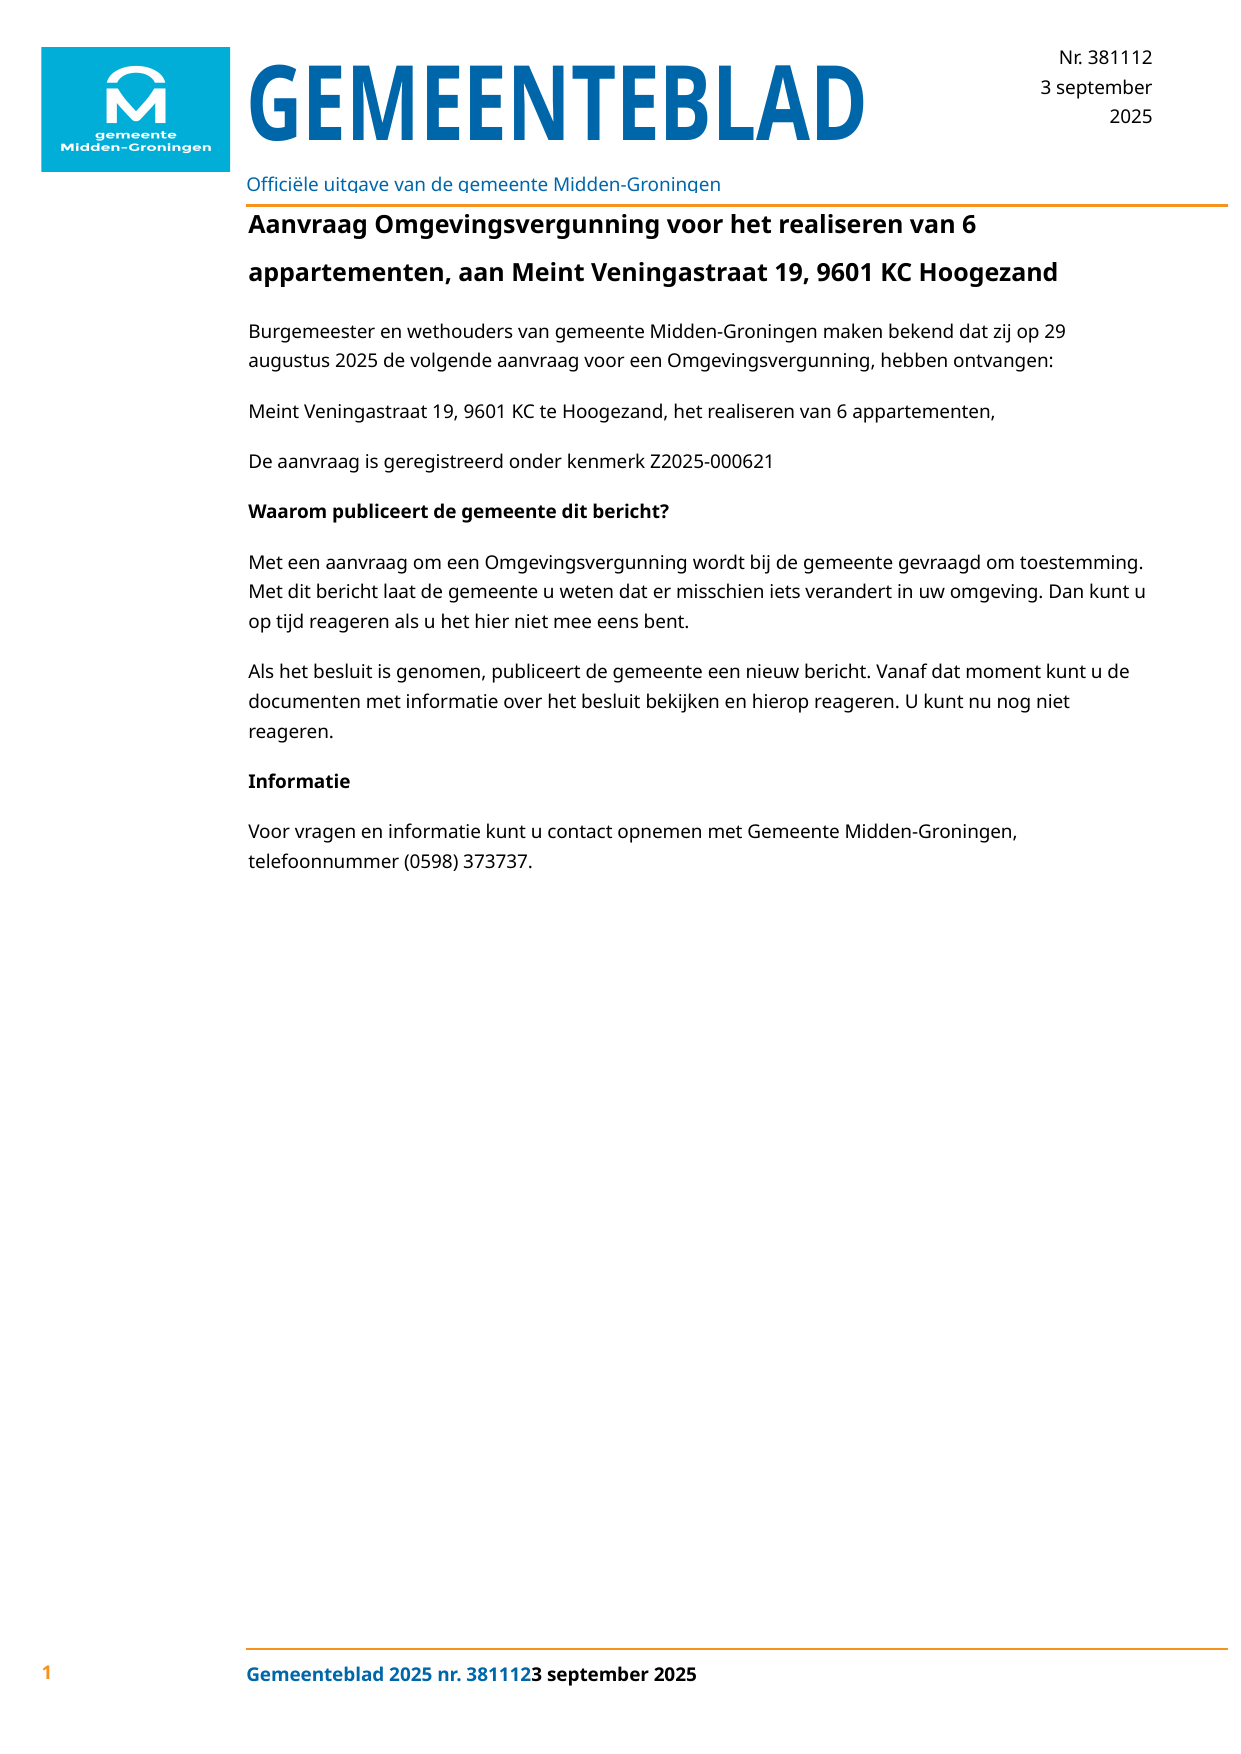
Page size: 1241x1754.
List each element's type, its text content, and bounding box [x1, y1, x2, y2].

text Waarom publiceert de gemeente dit bericht? [248, 499, 1152, 524]
text Meint Veningastraat 19, 9601 KC te Hoogezand, het realiseren van 6 appartementen, [248, 398, 1152, 424]
text Voor vragen en informatie kunt u contact opnemen met Gemeente Midden-Groningen, telefoonnummer (0598) 373737. [248, 819, 1152, 874]
picture [184, 146, 190, 153]
picture [107, 89, 165, 122]
text Met een aanvraag om een Omgevingsvergunning wordt bij de gemeente gevraagd om toestemming. Met dit bericht laat de gemeente u weten dat er misschien iets verandert in uw omgeving. Dan kunt u op tijd reageren als u het hier niet mee eens bent. [248, 549, 1152, 634]
text Aanvraag Omgevingsvergunning voor het realiseren van 6 appartementen, aan Meint Veningastraat 19, 9601 KC Hoogezand [248, 207, 1152, 288]
text De aanvraag is geregistreerd onder kenmerk Z2025-000621 [248, 448, 1152, 474]
text Burgemeester en wethouders van gemeente Midden-Groningen maken bekend dat zij op 29 augustus 2025 de volgende aanvraag voor een Omgevingsvergunning, hebben ontvangen: [248, 318, 1152, 373]
picture [108, 66, 164, 82]
text Informatie [248, 768, 1152, 794]
text Als het besluit is genomen, publiceert de gemeente een nieuw bericht. Vanaf dat moment kunt u de documenten met informatie over het besluit bekijken en hierop reageren. U kunt nu nog niet reageren. [248, 659, 1152, 744]
